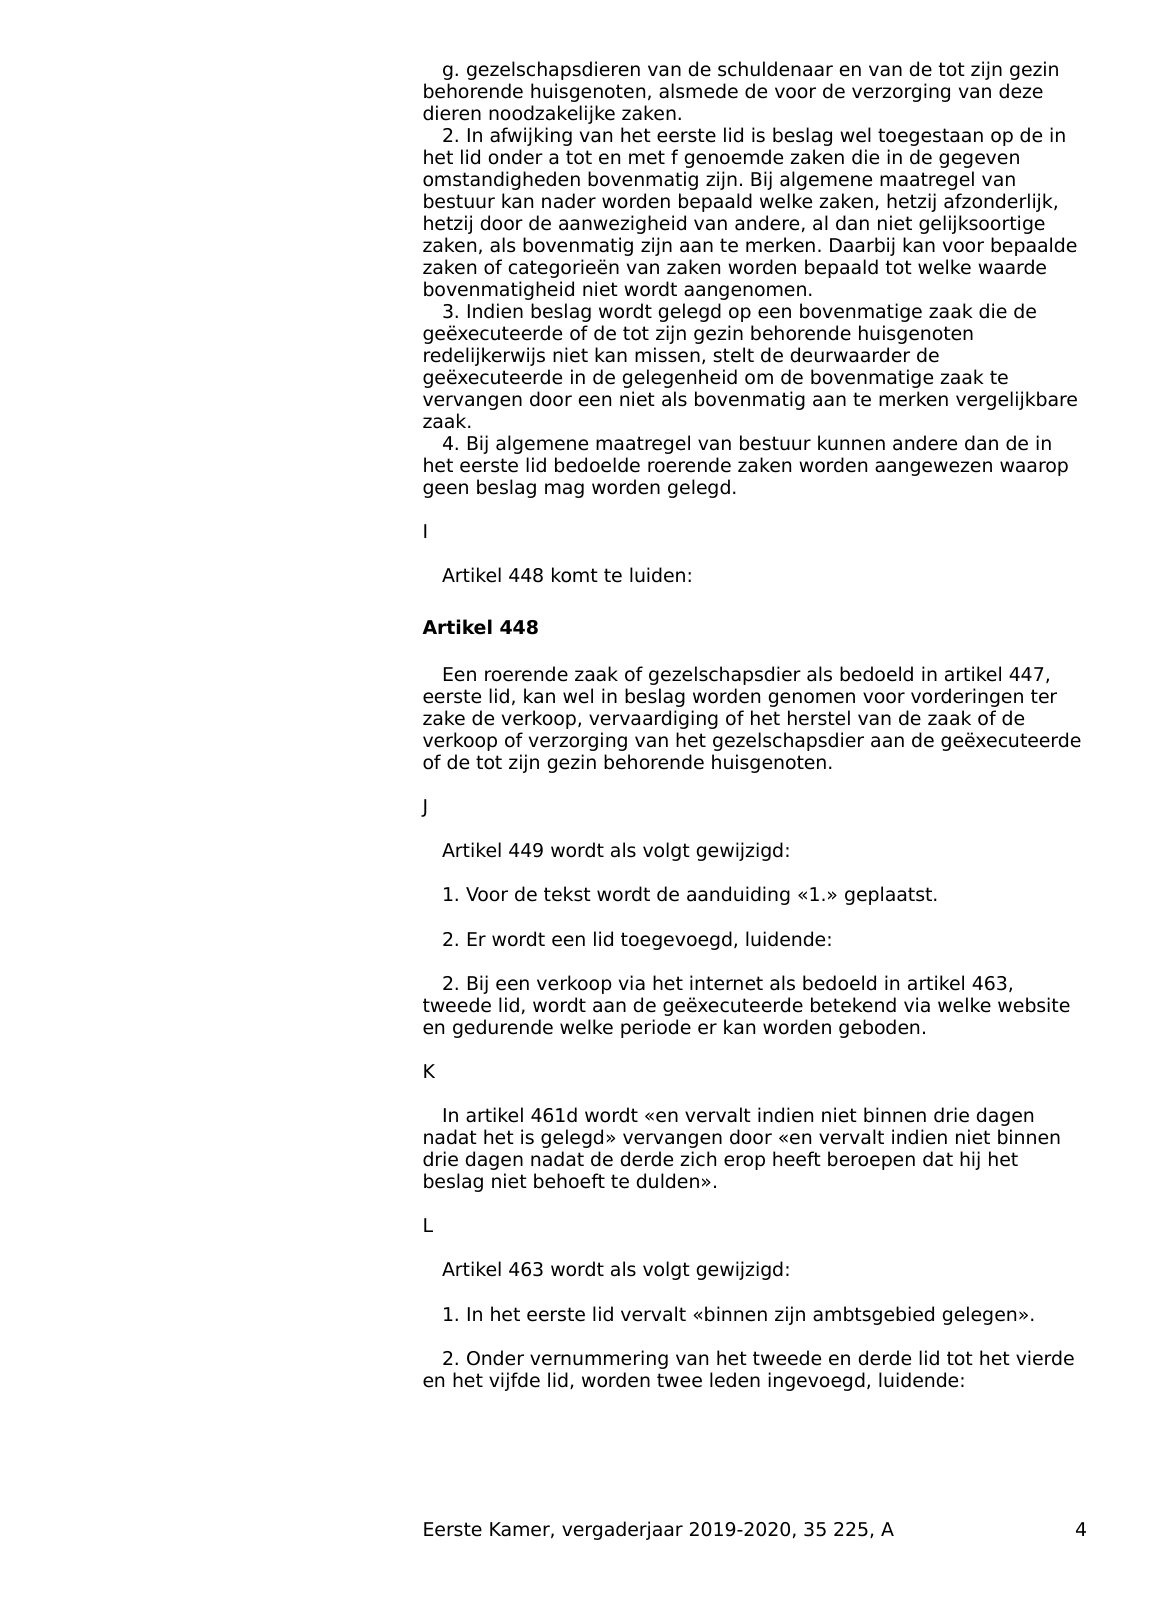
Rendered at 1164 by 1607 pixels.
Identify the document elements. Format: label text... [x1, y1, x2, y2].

text In artikel 461d wordt «en vervalt indien niet binnen drie dagen nadat het is gelegd» vervangen door «en vervalt indien niet binnen drie dagen nadat de derde zich erop heeft beroepen dat hij het beslag niet behoeft te dulden». [422, 1105, 1087, 1193]
text Artikel 449 wordt als volgt gewijzigd: [422, 840, 1087, 862]
text 2. Er wordt een lid toegevoegd, luidende: [422, 928, 1087, 951]
text L [422, 1215, 1087, 1237]
text Een roerende zaak of gezelschapsdier als bedoeld in artikel 447, eerste lid, kan wel in beslag worden genomen voor vorderingen ter zake de verkoop, vervaardiging of het herstel van de zaak of de verkoop of verzorging van het gezelschapsdier aan de geëxecuteerde of de tot zijn gezin behorende huisgenoten. [422, 664, 1087, 774]
text Artikel 448 komt te luiden: [422, 565, 1087, 587]
text I [422, 521, 1087, 543]
text 4. Bij algemene maatregel van bestuur kunnen andere dan de in het eerste lid bedoelde roerende zaken worden aangewezen waarop geen beslag mag worden gelegd. [422, 433, 1087, 499]
text 2. In afwijking van het eerste lid is beslag wel toegestaan op de in het lid onder a tot en met f genoemde zaken die in de gegeven omstandigheden bovenmatig zijn. Bij algemene maatregel van bestuur kan nader worden bepaald welke zaken, hetzij afzonderlijk, hetzij door de aanwezigheid van andere, al dan niet gelijksoortige zaken, als bovenmatig zijn aan te merken. Daarbij kan voor bepaalde zaken of categorieën van zaken worden bepaald tot welke waarde bovenmatigheid niet wordt aangenomen. [422, 125, 1087, 301]
text 1. Voor de tekst wordt de aanduiding «1.» geplaatst. [422, 884, 1087, 906]
text 2. Bij een verkoop via het internet als bedoeld in artikel 463, tweede lid, wordt aan de geëxecuteerde betekend via welke website en gedurende welke periode er kan worden geboden. [422, 973, 1087, 1039]
text K [422, 1061, 1087, 1083]
subtitle Artikel 448 [422, 617, 1087, 639]
text 3. Indien beslag wordt gelegd op een bovenmatige zaak die de geëxecuteerde of de tot zijn gezin behorende huisgenoten redelijkerwijs niet kan missen, stelt de deurwaarder de geëxecuteerde in de gelegenheid om de bovenmatige zaak te vervangen door een niet als bovenmatig aan te merken vergelijkbare zaak. [422, 301, 1087, 433]
text Artikel 463 wordt als volgt gewijzigd: [422, 1259, 1087, 1281]
text 1. In het eerste lid vervalt «binnen zijn ambtsgebied gelegen». [422, 1303, 1087, 1325]
text J [422, 796, 1087, 818]
text 2. Onder vernummering van het tweede en derde lid tot het vierde en het vijfde lid, worden twee leden ingevoegd, luidende: [422, 1348, 1087, 1392]
text g. gezelschapsdieren van de schuldenaar en van de tot zijn gezin behorende huisgenoten, alsmede de voor de verzorging van deze dieren noodzakelijke zaken. [422, 59, 1087, 125]
